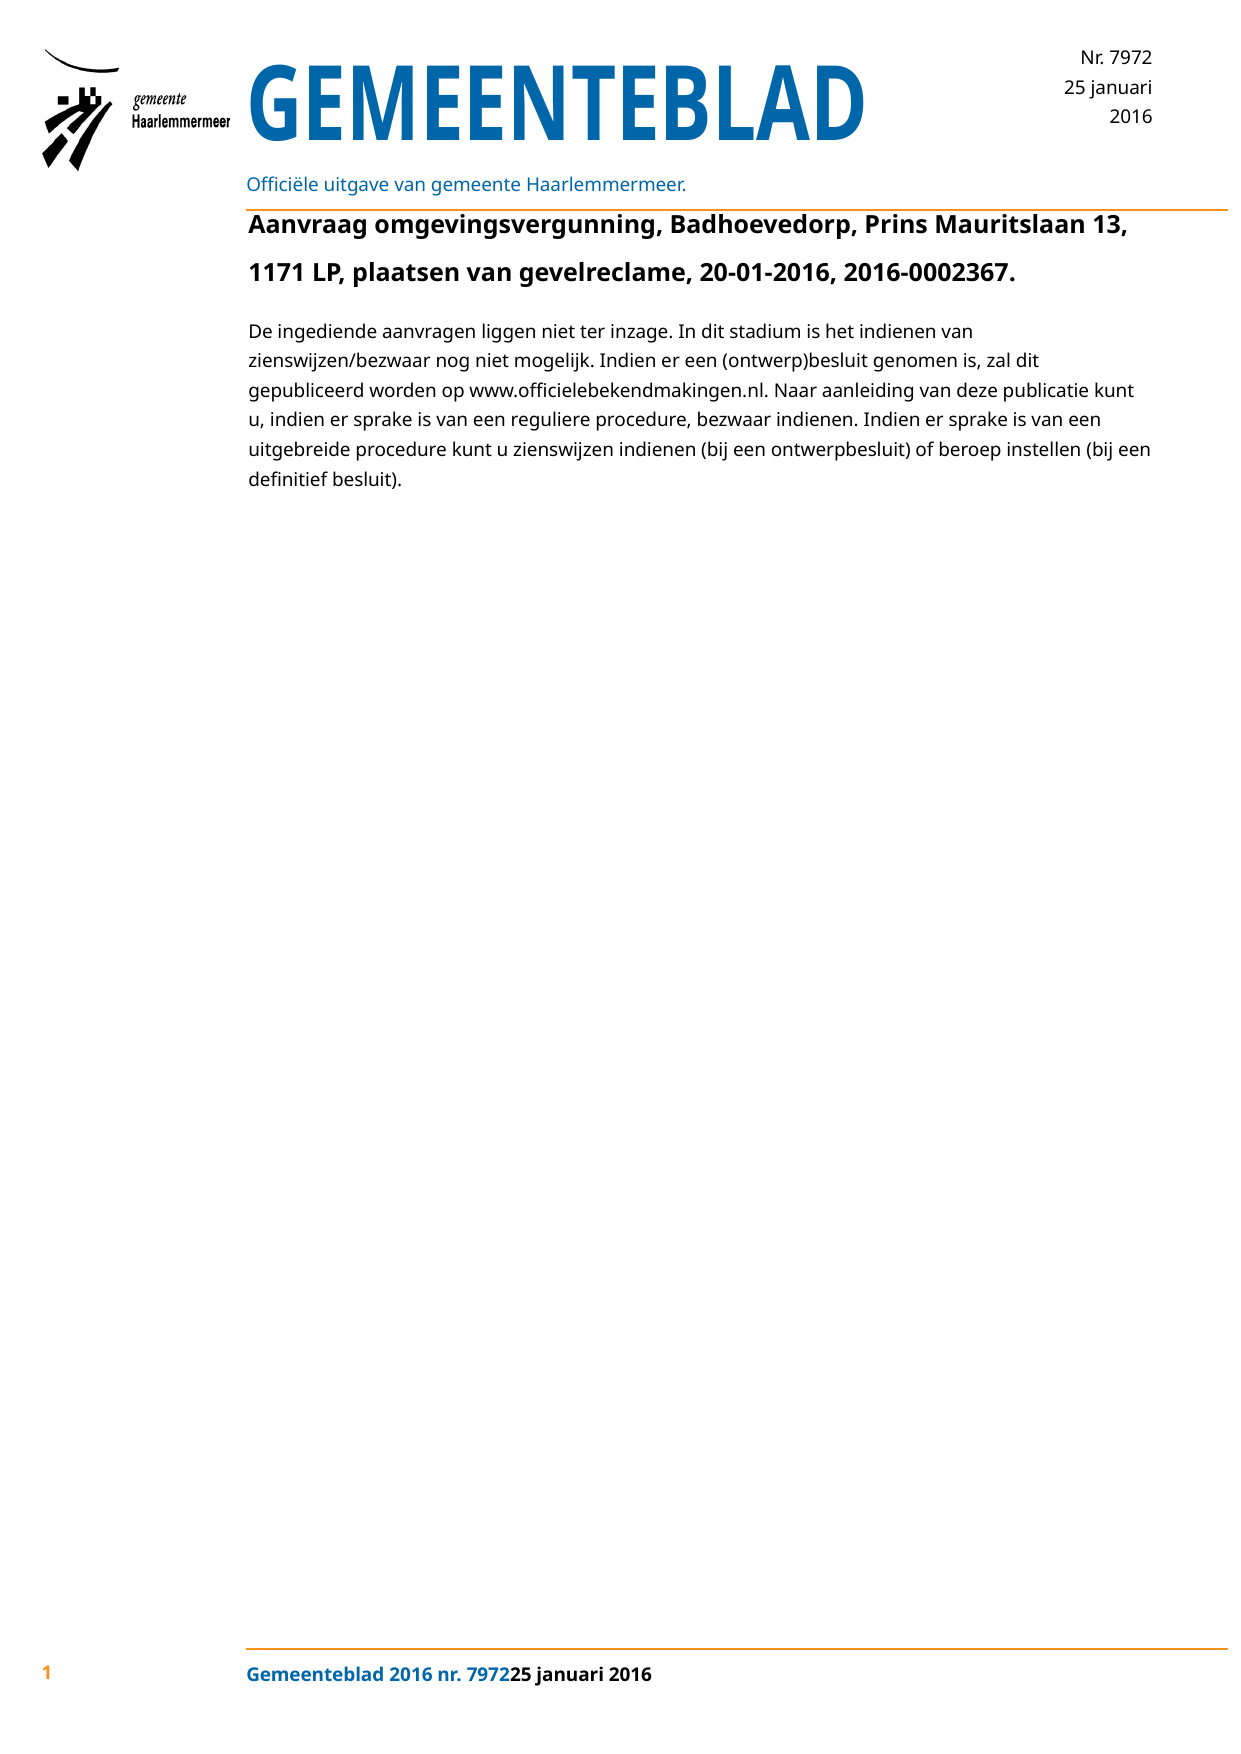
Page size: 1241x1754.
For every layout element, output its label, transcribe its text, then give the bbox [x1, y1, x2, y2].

text Aanvraag omgevingsvergunning, Badhoevedorp, Prins Mauritslaan 13, 1171 LP, plaatsen van gevelreclame, 20-01-2016, 2016-0002367. [248, 211, 1152, 288]
picture [41, 47, 231, 172]
text De ingediende aanvragen liggen niet ter inzage. In dit stadium is het indienen van zienswijzen/bezwaar nog niet mogelijk. Indien er een (ontwerp)besluit genomen is, zal dit gepubliceerd worden op www.officielebekendmakingen.nl. Naar aanleiding van deze publicatie kunt u, indien er sprake is van een reguliere procedure, bezwaar indienen. Indien er sprake is van een uitgebreide procedure kunt u zienswijzen indienen (bij een ontwerpbesluit) of beroep instellen (bij een definitief besluit). [248, 318, 1152, 492]
